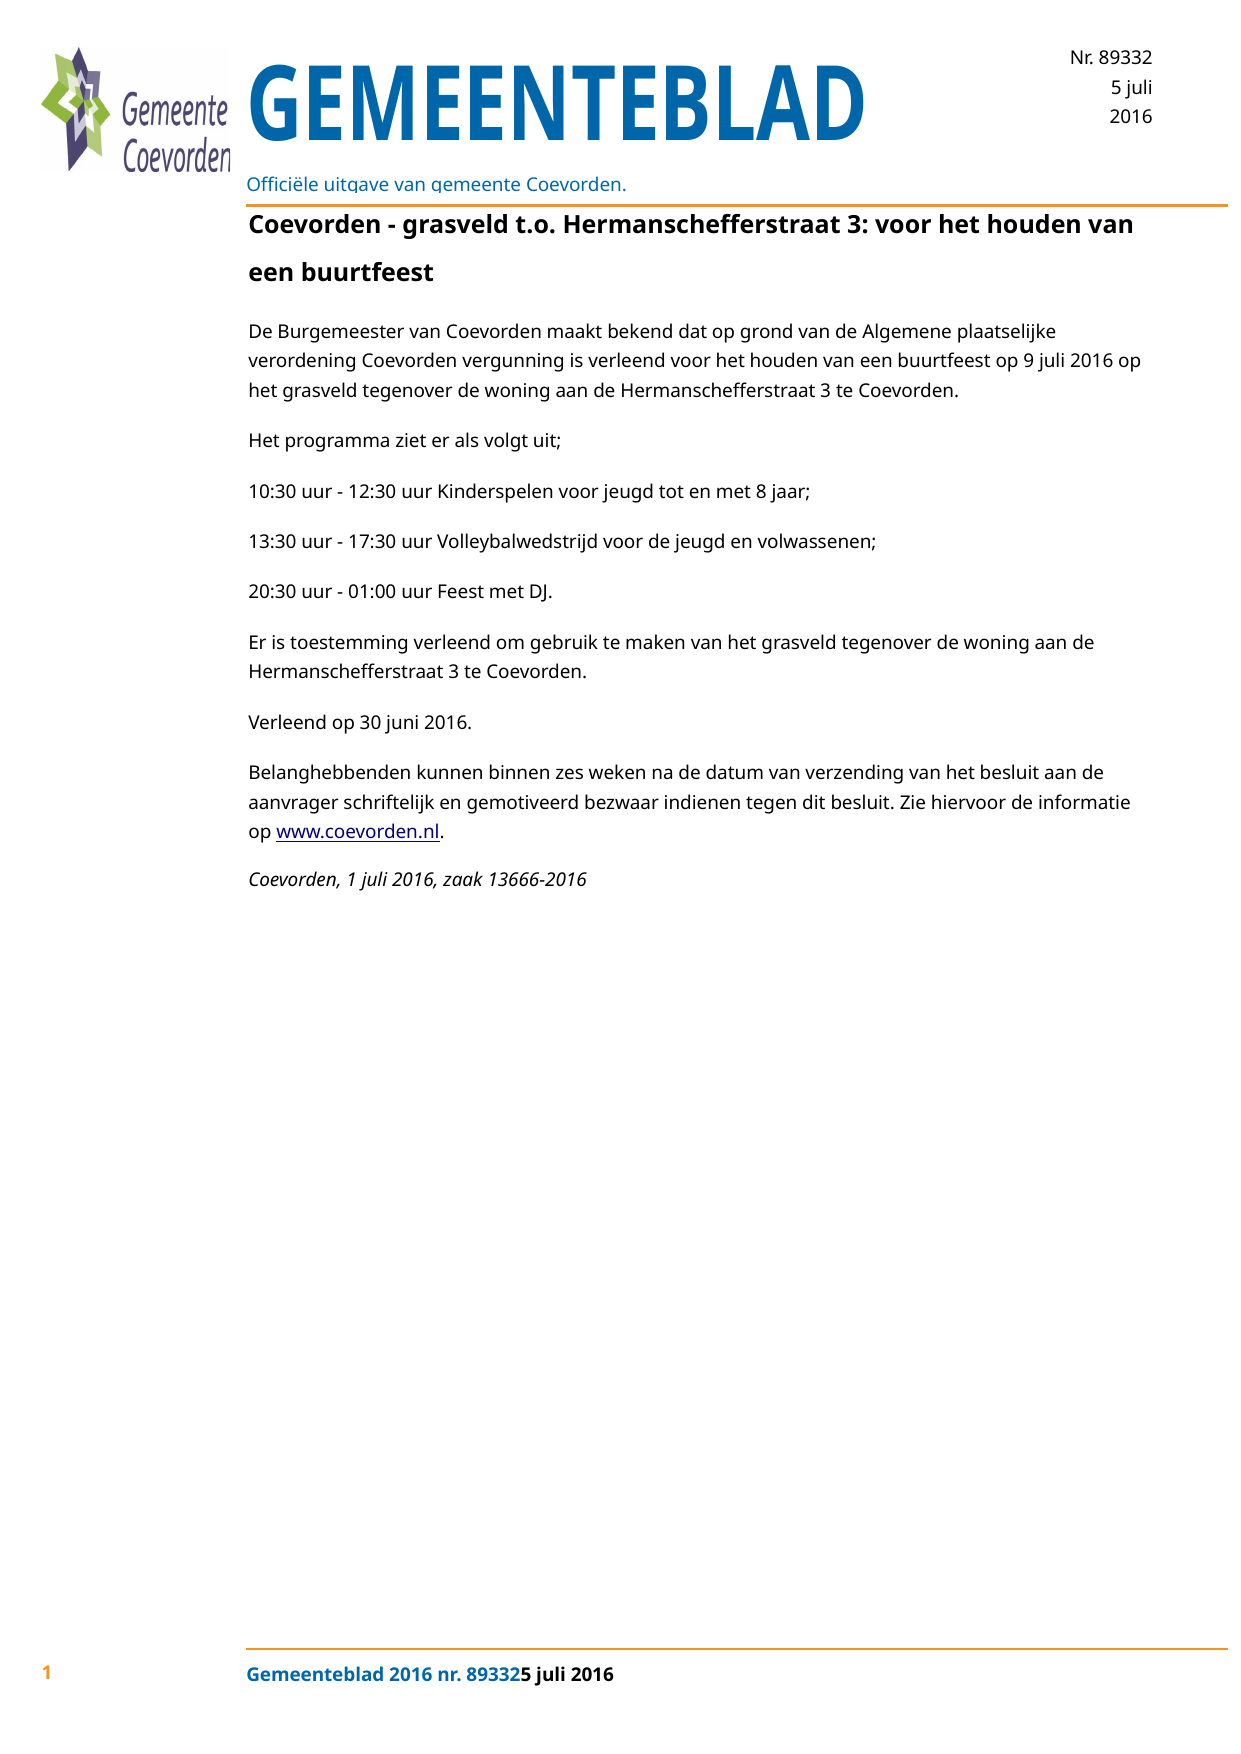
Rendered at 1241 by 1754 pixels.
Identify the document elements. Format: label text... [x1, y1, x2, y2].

text De Burgemeester van Coevorden maakt bekend dat op grond van de Algemene plaatselijke verordening Coevorden vergunning is verleend voor het houden van een buurtfeest op 9 juli 2016 op het grasveld tegenover de woning aan de Hermanschefferstraat 3 te Coevorden. [248, 318, 1152, 403]
text Coevorden - grasveld t.o. Hermanschefferstraat 3: voor het houden van een buurtfeest [248, 207, 1152, 288]
text 20:30 uur - 01:00 uur Feest met DJ. [248, 579, 1152, 604]
text 13:30 uur - 17:30 uur Volleybalwedstrijd voor de jeugd en volwassenen; [248, 528, 1152, 554]
text Er is toestemming verleend om gebruik te maken van het grasveld tegenover de woning aan de Hermanschefferstraat 3 te Coevorden. [248, 629, 1152, 684]
text 10:30 uur - 12:30 uur Kinderspelen voor jeugd tot en met 8 jaar; [248, 478, 1152, 504]
text Het programma ziet er als volgt uit; [248, 427, 1152, 453]
picture [41, 47, 231, 172]
text Verleend op 30 juni 2016. [248, 709, 1152, 735]
text Belanghebbenden kunnen binnen zes weken na de datum van verzending van het besluit aan de aanvrager schriftelijk en gemotiveerd bezwaar indienen tegen dit besluit. Zie hiervoor de informatie op www.coevorden.nl. [248, 759, 1152, 844]
text Coevorden, 1 juli 2016, zaak 13666-2016 [248, 867, 1152, 892]
